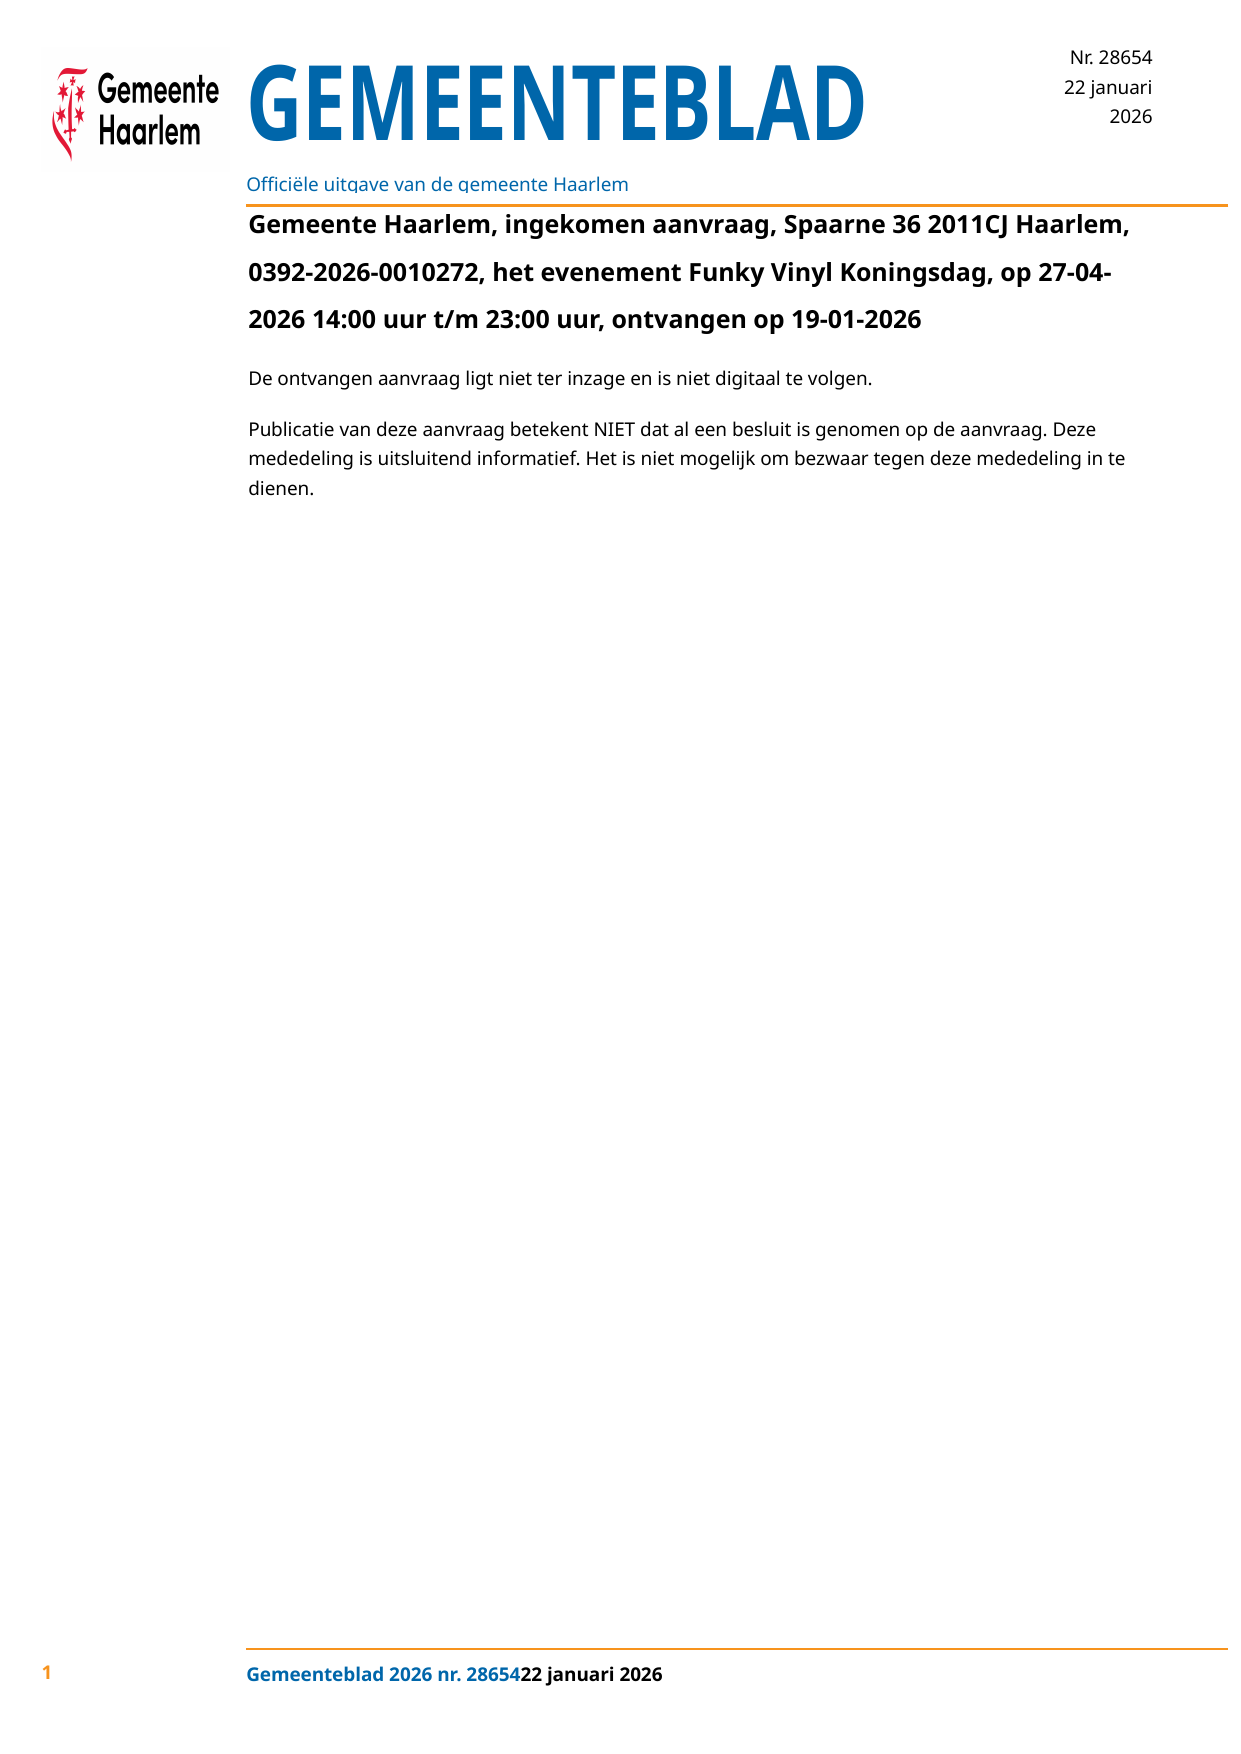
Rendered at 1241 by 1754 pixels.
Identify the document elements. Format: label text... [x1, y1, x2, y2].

text Gemeente Haarlem, ingekomen aanvraag, Spaarne 36 2011CJ Haarlem, 0392-2026-0010272, het evenement Funky Vinyl Koningsdag, op 27-04-2026 14:00 uur t/m 23:00 uur, ontvangen op 19-01-2026 [248, 207, 1152, 336]
text Publicatie van deze aanvraag betekent NIET dat al een besluit is genomen op de aanvraag. Deze mededeling is uitsluitend informatief. Het is niet mogelijk om bezwaar tegen deze mededeling in te dienen. [248, 416, 1152, 501]
text De ontvangen aanvraag ligt niet ter inzage en is niet digitaal te volgen. [248, 366, 1152, 391]
picture [41, 47, 231, 172]
